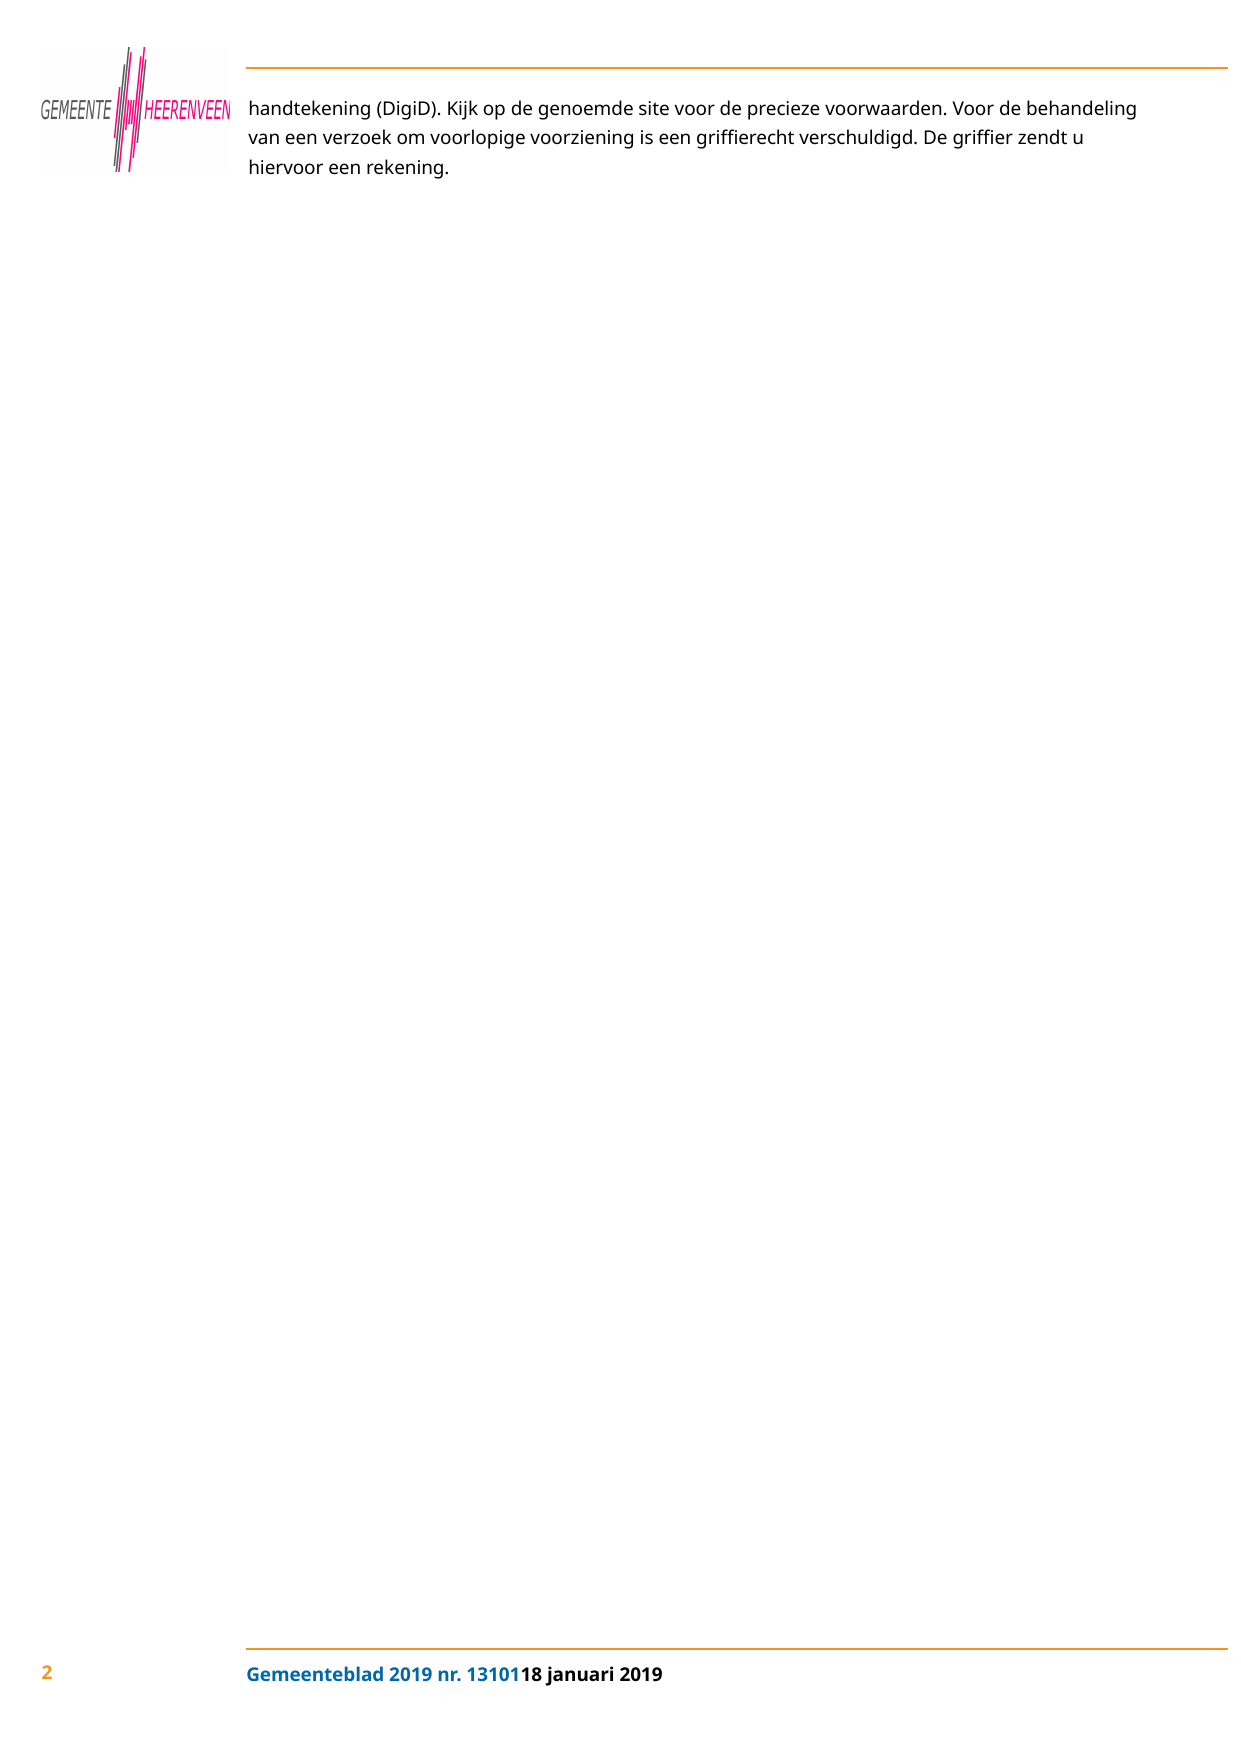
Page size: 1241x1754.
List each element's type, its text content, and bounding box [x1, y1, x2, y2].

picture [41, 47, 231, 172]
text handtekening (DigiD). Kijk op de genoemde site voor de precieze voorwaarden. Voor de behandeling van een verzoek om voorlopige voorziening is een griffierecht verschuldigd. De griffier zendt u hiervoor een rekening. [248, 95, 1152, 180]
